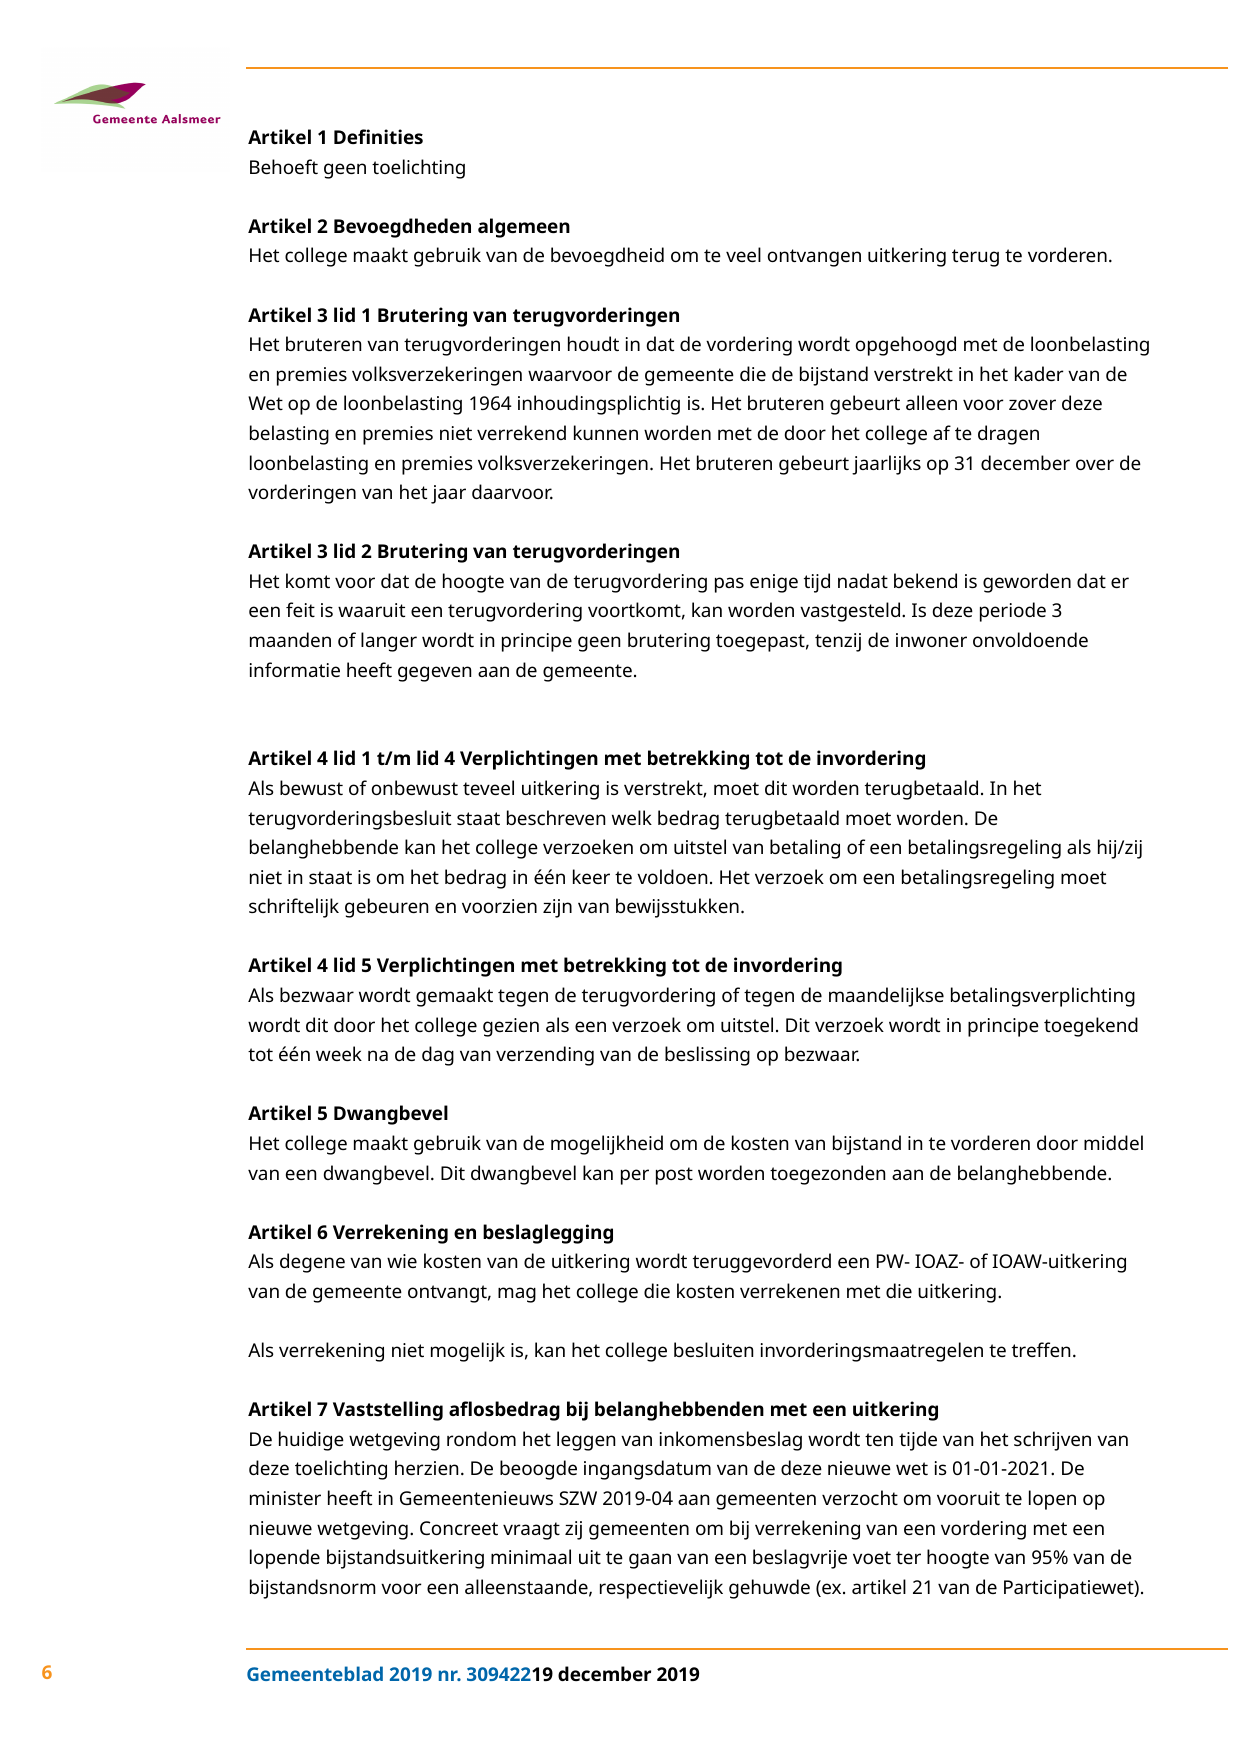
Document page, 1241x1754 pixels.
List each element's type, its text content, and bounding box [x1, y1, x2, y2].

text Artikel 4 lid 5 Verplichtingen met betrekking tot de invordering [248, 953, 1152, 978]
text Artikel 5 Dwangbevel [248, 1101, 1152, 1126]
text Als degene van wie kosten van de uitkering wordt teruggevorderd een PW- IOAZ- of IOAW-uitkering van de gemeente ontvangt, mag het college die kosten verrekenen met die uitkering. [248, 1248, 1152, 1304]
text Artikel 7 Vaststelling aflosbedrag bij belanghebbenden met een uitkering [248, 1396, 1152, 1422]
text Artikel 1 Definities [248, 124, 1152, 150]
text Artikel 3 lid 1 Brutering van terugvorderingen [248, 302, 1152, 328]
text Artikel 4 lid 1 t/m lid 4 Verplichtingen met betrekking tot de invordering [248, 746, 1152, 771]
text Het college maakt gebruik van de mogelijkheid om de kosten van bijstand in te vorderen door middel van een dwangbevel. Dit dwangbevel kan per post worden toegezonden aan de belanghebbende. [248, 1130, 1152, 1186]
text Het bruteren van terugvorderingen houdt in dat de vordering wordt opgehoogd met de loonbelasting en premies volksverzekeringen waarvoor de gemeente die de bijstand verstrekt in het kader van de Wet op de loonbelasting 1964 inhoudingsplichtig is. Het bruteren gebeurt alleen voor zover deze belasting en premies niet verrekend kunnen worden met de door het college af te dragen loonbelasting en premies volksverzekeringen. Het bruteren gebeurt jaarlijks op 31 december over de vorderingen van het jaar daarvoor. [248, 331, 1152, 505]
picture [41, 47, 231, 172]
text Als bewust of onbewust teveel uitkering is verstrekt, moet dit worden terugbetaald. In het terugvorderingsbesluit staat beschreven welk bedrag terugbetaald moet worden. De belanghebbende kan het college verzoeken om uitstel van betaling of een betalingsregeling als hij/zij niet in staat is om het bedrag in één keer te voldoen. Het verzoek om een betalingsregeling moet schriftelijk gebeuren en voorzien zijn van bewijsstukken. [248, 775, 1152, 919]
text Het college maakt gebruik van de bevoegdheid om te veel ontvangen uitkering terug te vorderen. [248, 243, 1152, 268]
text Behoeft geen toelichting [248, 154, 1152, 180]
text De huidige wetgeving rondom het leggen van inkomensbeslag wordt ten tijde van het schrijven van deze toelichting herzien. De beoogde ingangsdatum van de deze nieuwe wet is 01-01-2021. De minister heeft in Gemeentenieuws SZW 2019-04 aan gemeenten verzocht om vooruit te lopen op nieuwe wetgeving. Concreet vraagt zij gemeenten om bij verrekening van een vordering met een lopende bijstandsuitkering minimaal uit te gaan van een beslagvrije voet ter hoogte van 95% van de bijstandsnorm voor een alleenstaande, respectievelijk gehuwde (ex. artikel 21 van de Participatiewet). [248, 1426, 1152, 1600]
text Artikel 3 lid 2 Brutering van terugvorderingen [248, 538, 1152, 564]
text Het komt voor dat de hoogte van de terugvordering pas enige tijd nadat bekend is geworden dat er een feit is waaruit een terugvordering voortkomt, kan worden vastgesteld. Is deze periode 3 maanden of langer wordt in principe geen brutering toegepast, tenzij de inwoner onvoldoende informatie heeft gegeven aan de gemeente. [248, 568, 1152, 683]
text Als verrekening niet mogelijk is, kan het college besluiten invorderingsmaatregelen te treffen. [248, 1337, 1152, 1363]
text Artikel 2 Bevoegdheden algemeen [248, 213, 1152, 239]
text Als bezwaar wordt gemaakt tegen de terugvordering of tegen de maandelijkse betalingsverplichting wordt dit door het college gezien als een verzoek om uitstel. Dit verzoek wordt in principe toegekend tot één week na de dag van verzending van de beslissing op bezwaar. [248, 982, 1152, 1067]
text Artikel 6 Verrekening en beslaglegging [248, 1219, 1152, 1245]
